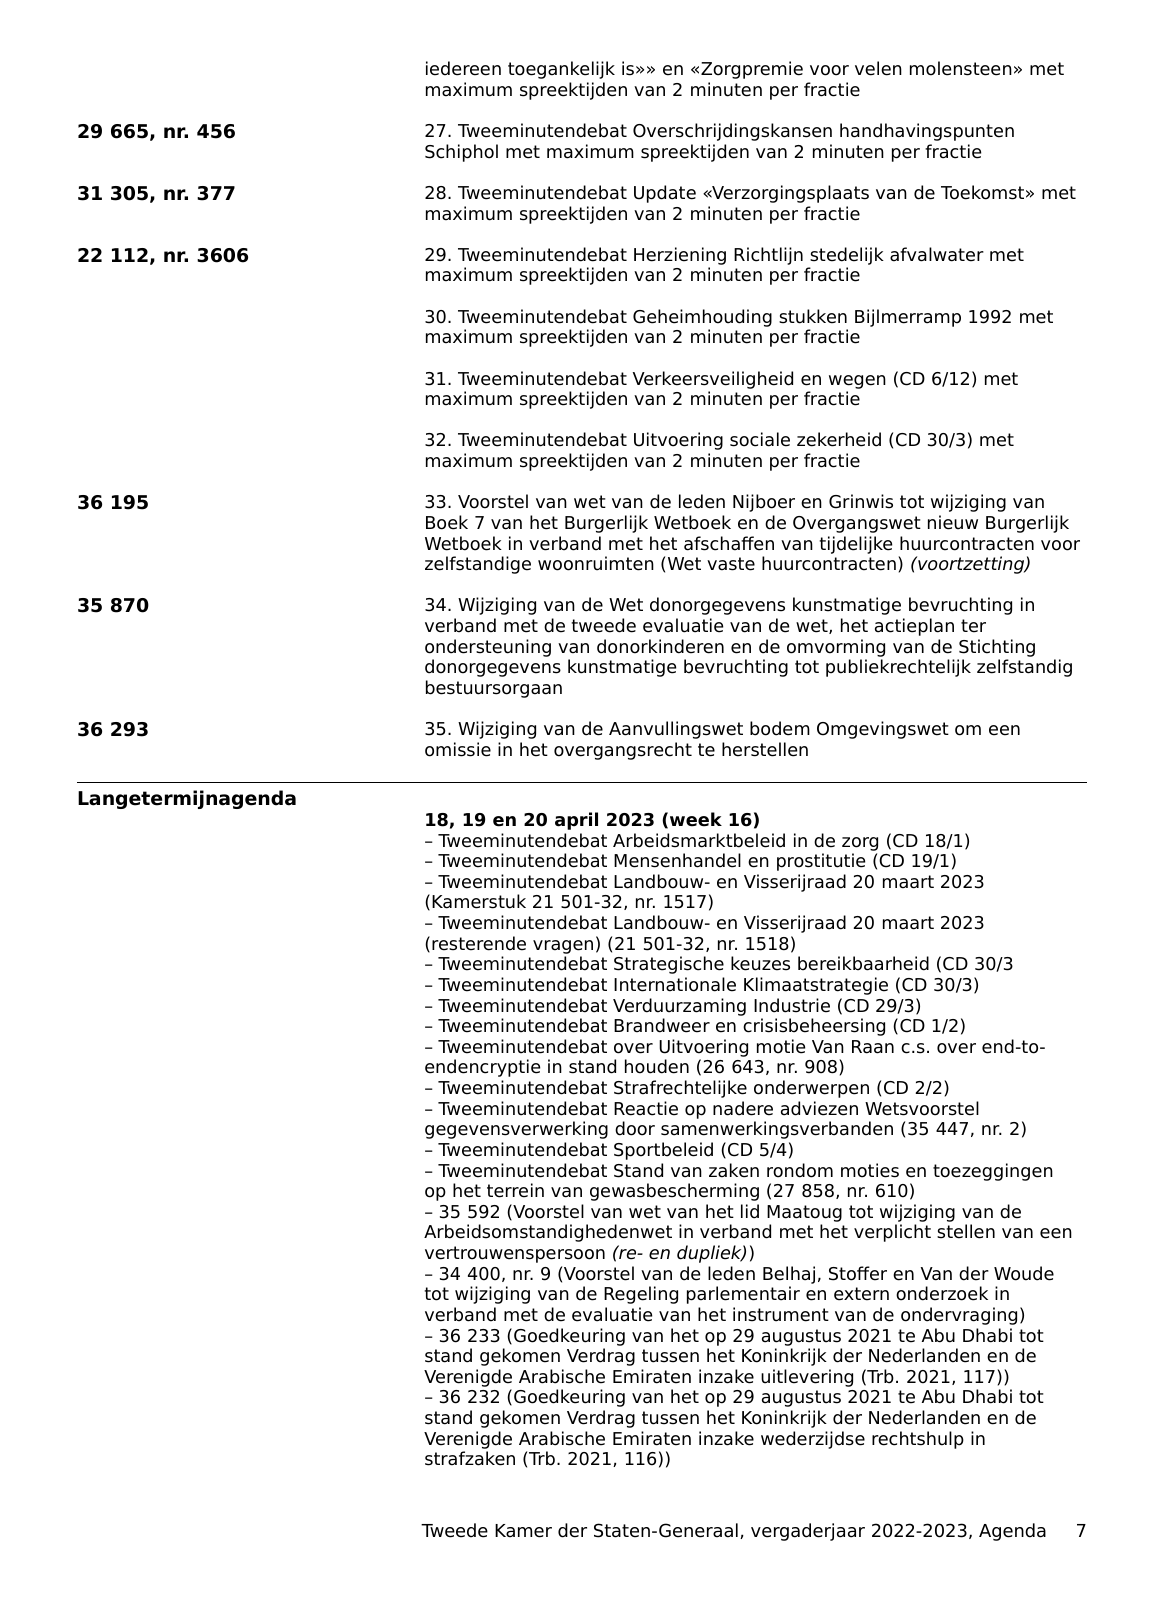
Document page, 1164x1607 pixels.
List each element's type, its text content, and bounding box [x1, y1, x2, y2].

table_cell 29. Tweeminutendebat Herziening Richtlijn stedelijk afvalwater met maximum spreektijden van 2 minuten per fractie [418, 245, 1087, 286]
table_cell [401, 954, 418, 975]
table_cell 31. Tweeminutendebat Verkeersveiligheid en wegen (CD 6/12) met maximum spreektijden van 2 minuten per fractie [418, 369, 1087, 410]
table_cell [77, 1016, 401, 1037]
table_cell [401, 492, 418, 575]
table_cell [77, 1202, 401, 1264]
table_cell [401, 1078, 418, 1099]
table_cell [401, 575, 418, 595]
table_cell [401, 369, 418, 410]
table_cell [77, 872, 401, 913]
table_cell [401, 851, 418, 872]
table_cell 22 112, nr. 3606 [77, 245, 401, 286]
table_cell [77, 1264, 401, 1326]
table_cell – Tweeminutendebat Landbouw- en Visserijraad 20 maart 2023 (Kamerstuk 21 501-32, nr. 1517) [418, 872, 1087, 913]
table_cell [77, 831, 401, 851]
table_cell – Tweeminutendebat Sportbeleid (CD 5/4) [418, 1140, 1087, 1161]
table_cell [77, 1078, 401, 1099]
table_cell [401, 699, 418, 719]
table_cell [401, 162, 418, 183]
table_cell [77, 810, 401, 831]
table_cell [77, 59, 401, 100]
table_header [401, 783, 418, 810]
table_cell – Tweeminutendebat Verduurzaming Industrie (CD 29/3) [418, 996, 1087, 1016]
table_cell 34. Wijziging van de Wet donorgegevens kunstmatige bevruchting in verband met de tweede evaluatie van de wet, het actieplan ter ondersteuning van donorkinderen en de omvorming van de Stichting donorgegevens kunstmatige bevruchting tot publiekrechtelijk zelfstandig bestuursorgaan [418, 595, 1087, 698]
table_cell [77, 996, 401, 1016]
table_cell [401, 1264, 418, 1326]
table_cell – Tweeminutendebat Reactie op nadere adviezen Wetsvoorstel gegevensverwerking door samenwerkingsverbanden (35 447, nr. 2) [418, 1099, 1087, 1140]
table_cell – 34 400, nr. 9 (Voorstel van de leden Belhaj, Stoffer en Van der Woude tot wijziging van de Regeling parlementair en extern onderzoek in verband met de evaluatie van het instrument van de ondervraging) [418, 1264, 1087, 1326]
table_cell [418, 224, 1087, 245]
table_cell [77, 410, 401, 430]
table_cell [401, 872, 418, 913]
table_cell 29 665, nr. 456 [77, 121, 401, 162]
table_cell [401, 1099, 418, 1140]
table_cell [77, 851, 401, 872]
table_cell [77, 307, 401, 348]
table_cell [418, 100, 1087, 121]
table_cell [418, 410, 1087, 430]
table_cell 36 195 [77, 492, 401, 575]
table_cell [77, 162, 401, 183]
table_cell – Tweeminutendebat Stand van zaken rondom moties en toezeggingen op het terrein van gewasbescherming (27 858, nr. 610) [418, 1161, 1087, 1202]
table_cell [401, 121, 418, 162]
table_cell [77, 975, 401, 996]
table_cell 32. Tweeminutendebat Uitvoering sociale zekerheid (CD 30/3) met maximum spreektijden van 2 minuten per fractie [418, 430, 1087, 472]
table_cell [77, 286, 401, 307]
table_cell [401, 348, 418, 368]
table_cell [77, 954, 401, 975]
table_cell [77, 913, 401, 954]
table_cell [401, 1037, 418, 1078]
table_cell – Tweeminutendebat Mensenhandel en prostitutie (CD 19/1) [418, 851, 1087, 872]
table_cell [77, 1140, 401, 1161]
table_cell [401, 1016, 418, 1037]
table_cell [418, 286, 1087, 307]
table_cell [418, 575, 1087, 595]
table_cell – Tweeminutendebat Arbeidsmarktbeleid in de zorg (CD 18/1) [418, 831, 1087, 851]
table_cell [401, 307, 418, 348]
table_cell [401, 975, 418, 996]
table_cell 35 870 [77, 595, 401, 698]
table_cell – Tweeminutendebat Strategische keuzes bereikbaarheid (CD 30/3 [418, 954, 1087, 975]
table_cell – Tweeminutendebat Landbouw- en Visserijraad 20 maart 2023 (resterende vragen) (21 501-32, nr. 1518) [418, 913, 1087, 954]
table_cell [401, 183, 418, 224]
table_cell – Tweeminutendebat Brandweer en crisisbeheersing (CD 1/2) [418, 1016, 1087, 1037]
table_cell [77, 575, 401, 595]
table_cell – Tweeminutendebat over Uitvoering motie Van Raan c.s. over end-to-endencryptie in stand houden (26 643, nr. 908) [418, 1037, 1087, 1078]
table_header Langetermijnagenda [77, 783, 401, 810]
table_header [418, 783, 1087, 810]
table_cell [401, 224, 418, 245]
table_cell 30. Tweeminutendebat Geheimhouding stukken Bijlmerramp 1992 met maximum spreektijden van 2 minuten per fractie [418, 307, 1087, 348]
table_cell [401, 810, 418, 831]
table_cell 18, 19 en 20 april 2023 (week 16) [418, 810, 1087, 831]
table_cell [418, 699, 1087, 719]
table_cell [77, 224, 401, 245]
table_cell – 36 232 (Goedkeuring van het op 29 augustus 2021 te Abu Dhabi tot stand gekomen Verdrag tussen het Koninkrijk der Nederlanden en de Verenigde Arabische Emiraten inzake wederzijdse rechtshulp in strafzaken (Trb. 2021, 116)) [418, 1388, 1087, 1470]
table_cell [77, 472, 401, 492]
table_cell – 35 592 (Voorstel van wet van het lid Maatoug tot wijziging van de Arbeidsomstandighedenwet in verband met het verplicht stellen van een vertrouwenspersoon (re- en dupliek)) [418, 1202, 1087, 1264]
table_cell 33. Voorstel van wet van de leden Nijboer en Grinwis tot wijziging van Boek 7 van het Burgerlijk Wetboek en de Overgangswet nieuw Burgerlijk Wetboek in verband met het afschaffen van tijdelijke huurcontracten voor zelfstandige woonruimten (Wet vaste huurcontracten) (voortzetting) [418, 492, 1087, 575]
table_cell 36 293 [77, 719, 401, 760]
table_cell [77, 1037, 401, 1078]
table_cell [77, 369, 401, 410]
table_cell [401, 430, 418, 472]
table_cell [77, 699, 401, 719]
table_cell [401, 1202, 418, 1264]
table_cell [401, 59, 418, 100]
table_cell [77, 430, 401, 472]
table_cell [401, 286, 418, 307]
table_cell [77, 1099, 401, 1140]
table_cell [77, 1388, 401, 1470]
table_cell [401, 831, 418, 851]
table_cell [401, 1326, 418, 1387]
table_cell [418, 162, 1087, 183]
table_cell [418, 472, 1087, 492]
table_cell [401, 100, 418, 121]
table_cell [401, 245, 418, 286]
table_cell [77, 1161, 401, 1202]
table_cell [401, 1140, 418, 1161]
table_cell 27. Tweeminutendebat Overschrijdingskansen handhavingspunten Schiphol met maximum spreektijden van 2 minuten per fractie [418, 121, 1087, 162]
table_cell – Tweeminutendebat Internationale Klimaatstrategie (CD 30/3) [418, 975, 1087, 996]
table_cell [401, 1388, 418, 1470]
table_cell [418, 348, 1087, 368]
table_cell 31 305, nr. 377 [77, 183, 401, 224]
table_cell – Tweeminutendebat Strafrechtelijke onderwerpen (CD 2/2) [418, 1078, 1087, 1099]
table_cell [77, 1326, 401, 1387]
table_cell [401, 410, 418, 430]
table_cell 35. Wijziging van de Aanvullingswet bodem Omgevingswet om een omissie in het overgangsrecht te herstellen [418, 719, 1087, 760]
table_cell [401, 472, 418, 492]
table_cell [401, 996, 418, 1016]
table_cell iedereen toegankelijk is»» en «Zorgpremie voor velen molensteen» met maximum spreektijden van 2 minuten per fractie [418, 59, 1087, 100]
table_cell [401, 719, 418, 760]
table_cell [77, 100, 401, 121]
table_cell [401, 913, 418, 954]
table_cell – 36 233 (Goedkeuring van het op 29 augustus 2021 te Abu Dhabi tot stand gekomen Verdrag tussen het Koninkrijk der Nederlanden en de Verenigde Arabische Emiraten inzake uitlevering (Trb. 2021, 117)) [418, 1326, 1087, 1387]
table_cell 28. Tweeminutendebat Update «Verzorgingsplaats van de Toekomst» met maximum spreektijden van 2 minuten per fractie [418, 183, 1087, 224]
table_cell [401, 1161, 418, 1202]
table_cell [77, 348, 401, 368]
table_cell [401, 595, 418, 698]
